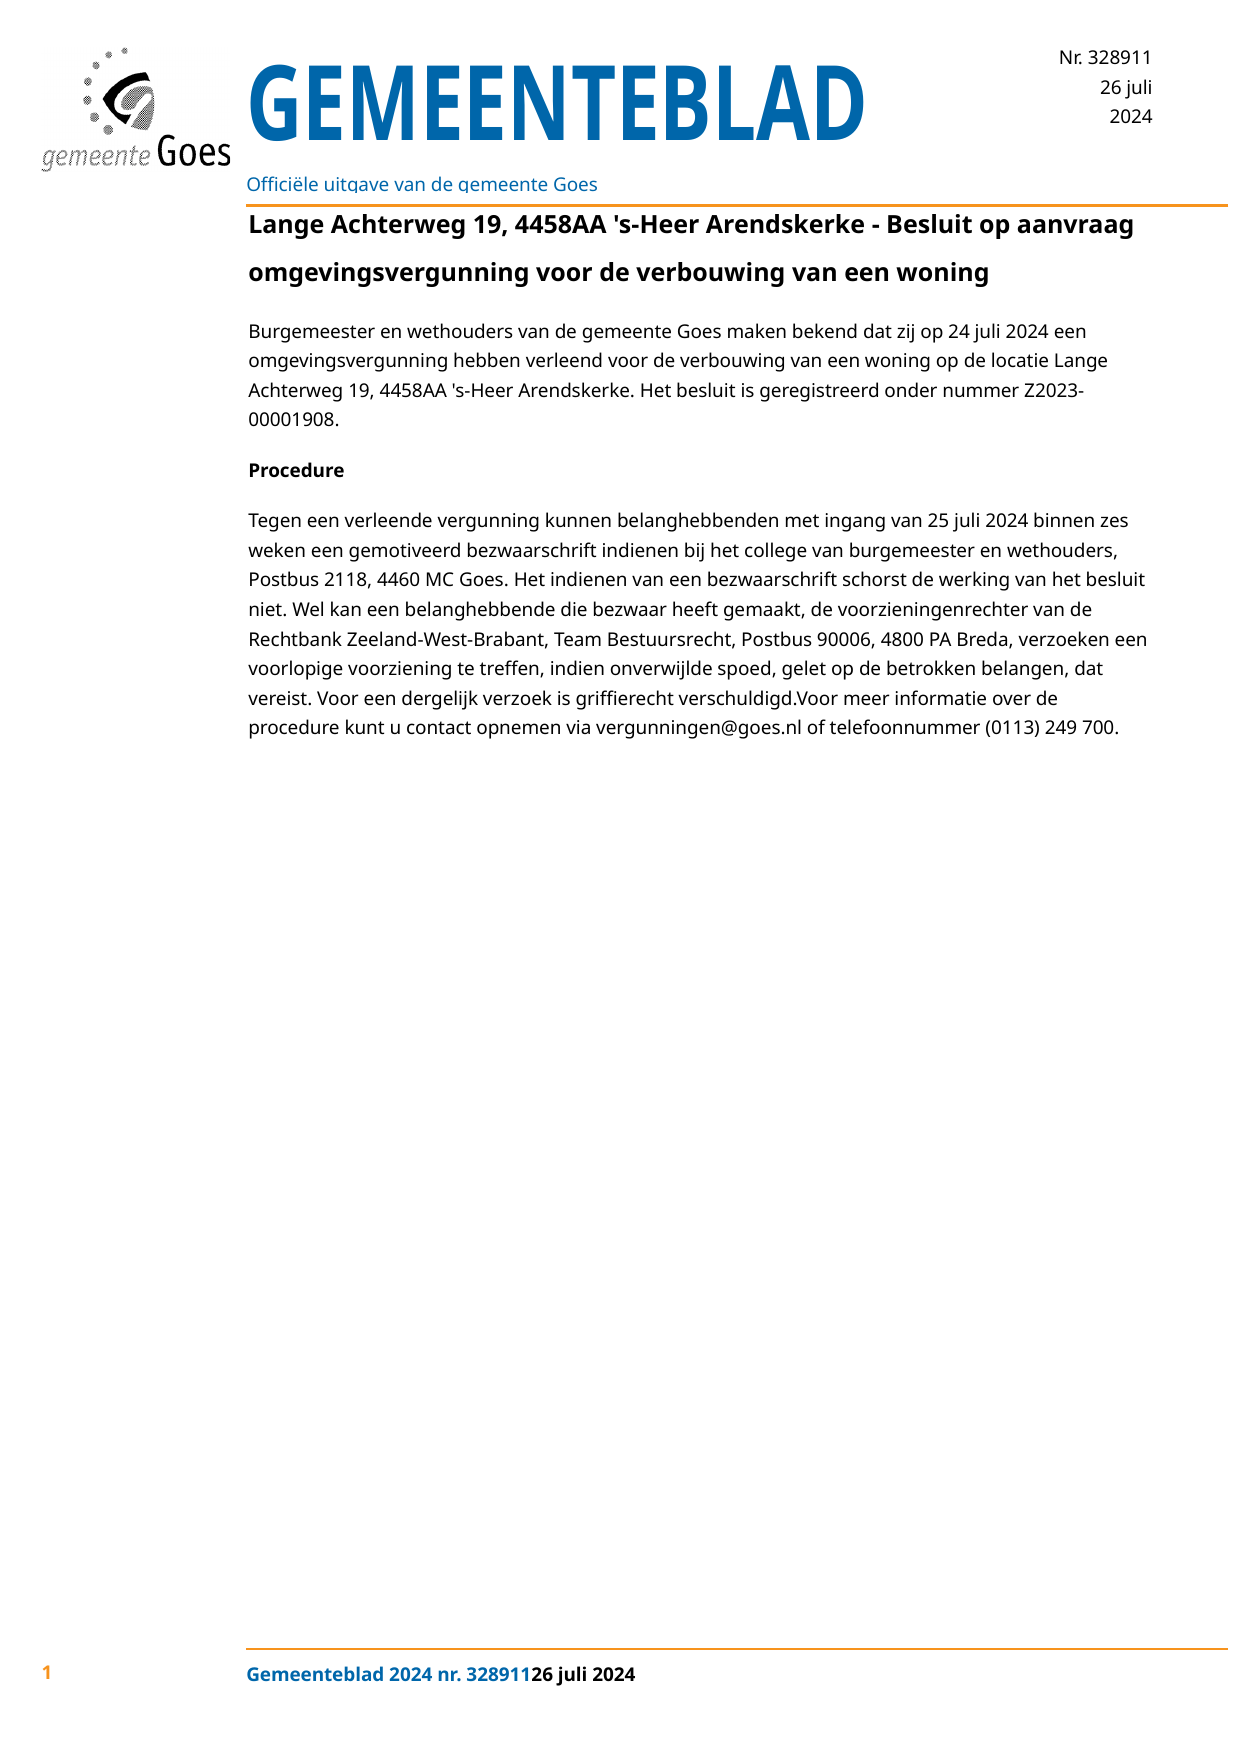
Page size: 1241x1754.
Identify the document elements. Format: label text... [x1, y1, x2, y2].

text Tegen een verleende vergunning kunnen belanghebbenden met ingang van 25 juli 2024 binnen zes weken een gemotiveerd bezwaarschrift indienen bij het college van burgemeester en wethouders, Postbus 2118, 4460 MC Goes. Het indienen van een bezwaarschrift schorst de werking van het besluit niet. Wel kan een belanghebbende die bezwaar heeft gemaakt, de voorzieningenrechter van de Rechtbank Zeeland-West-Brabant, Team Bestuursrecht, Postbus 90006, 4800 PA Breda, verzoeken een voorlopige voorziening te treffen, indien onverwijlde spoed, gelet op de betrokken belangen, dat vereist. Voor een dergelijk verzoek is griffierecht verschuldigd.Voor meer informatie over de procedure kunt u contact opnemen via vergunningen@goes.nl of telefoonnummer (0113) 249 700. [248, 507, 1152, 740]
text Procedure [248, 457, 1152, 483]
picture [41, 47, 231, 172]
text Lange Achterweg 19, 4458AA 's-Heer Arendskerke - Besluit op aanvraag omgevingsvergunning voor de verbouwing van een woning [248, 207, 1152, 288]
text Burgemeester en wethouders van de gemeente Goes maken bekend dat zij op 24 juli 2024 een omgevingsvergunning hebben verleend voor de verbouwing van een woning op de locatie Lange Achterweg 19, 4458AA 's-Heer Arendskerke. Het besluit is geregistreerd onder nummer Z2023-00001908. [248, 318, 1152, 432]
